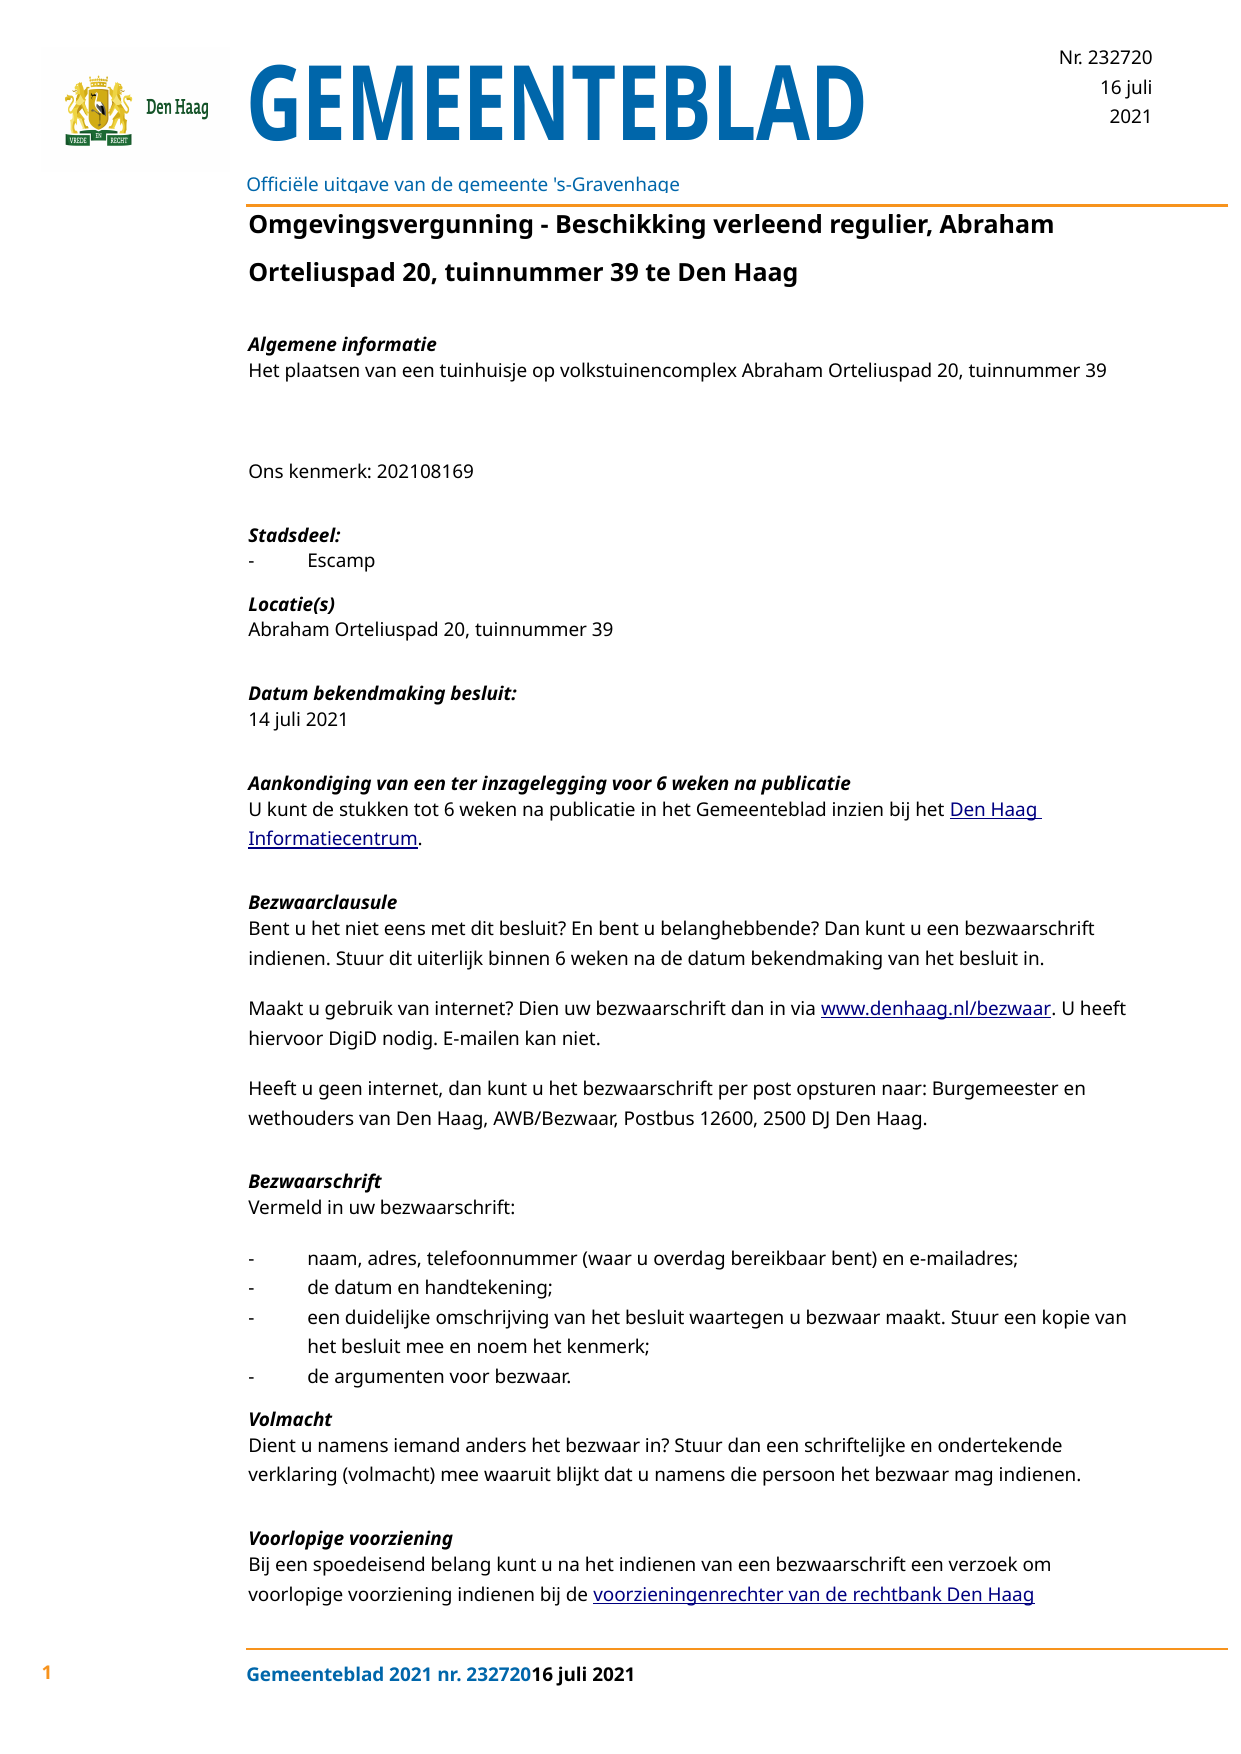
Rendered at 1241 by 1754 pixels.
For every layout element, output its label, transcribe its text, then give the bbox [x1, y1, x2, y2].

list de datum en handtekening; [248, 1274, 1152, 1300]
text Aankondiging van een ter inzagelegging voor 6 weken na publicatie [248, 770, 1152, 796]
list de argumenten voor bezwaar. [248, 1363, 1152, 1389]
list Escamp [248, 548, 1152, 573]
text Heeft u geen internet, dan kunt u het bezwaarschrift per post opsturen naar: Burgemeester en wethouders van Den Haag, AWB/Bezwaar, Postbus 12600, 2500 DJ Den Haag. [248, 1075, 1152, 1131]
list een duidelijke omschrijving van het besluit waartegen u bezwaar maakt. Stuur een kopie van het besluit mee en noem het kenmerk; [248, 1304, 1152, 1359]
text Algemene informatie [248, 331, 1152, 357]
text Omgevingsvergunning - Beschikking verleend regulier, Abraham Orteliuspad 20, tuinnummer 39 te Den Haag [248, 207, 1152, 288]
text Bent u het niet eens met dit besluit? En bent u belanghebbende? Dan kunt u een bezwaarschrift indienen. Stuur dit uiterlijk binnen 6 weken na de datum bekendmaking van het besluit in. [248, 915, 1152, 971]
text Datum bekendmaking besluit: [248, 681, 1152, 706]
list naam, adres, telefoonnummer (waar u overdag bereikbaar bent) en e-mailadres; [248, 1245, 1152, 1271]
text Bezwaarclausule [248, 889, 1152, 915]
text Voorlopige voorziening [248, 1526, 1152, 1551]
text Ons kenmerk: 202108169 [248, 458, 1152, 484]
text Locatie(s) [248, 591, 1152, 617]
text U kunt de stukken tot 6 weken na publicatie in het Gemeenteblad inzien bij het Den Haag Informatiecentrum. [248, 796, 1152, 851]
text Bezwaarschrift [248, 1169, 1152, 1194]
text Maakt u gebruik van internet? Dien uw bezwaarschrift dan in via www.denhaag.nl/bezwaar. U heeft hiervoor DigiD nodig. E-mailen kan niet. [248, 995, 1152, 1051]
text Abraham Orteliuspad 20, tuinnummer 39 [248, 617, 1152, 642]
text Dient u namens iemand anders het bezwaar in? Stuur dan een schriftelijke en ondertekende verklaring (volmacht) mee waaruit blijkt dat u namens die persoon het bezwaar mag indienen. [248, 1432, 1152, 1487]
text Stadsdeel: [248, 522, 1152, 548]
text Het plaatsen van een tuinhuisje op volkstuinencomplex Abraham Orteliuspad 20, tuinnummer 39 [248, 357, 1152, 383]
text Vermeld in uw bezwaarschrift: [248, 1194, 1152, 1220]
text Bij een spoedeisend belang kunt u na het indienen van een bezwaarschrift een verzoek om voorlopige voorziening indienen bij de voorzieningenrechter van de rechtbank Den Haag [248, 1551, 1152, 1607]
text Volmacht [248, 1406, 1152, 1432]
picture [41, 47, 231, 172]
text 14 juli 2021 [248, 706, 1152, 732]
